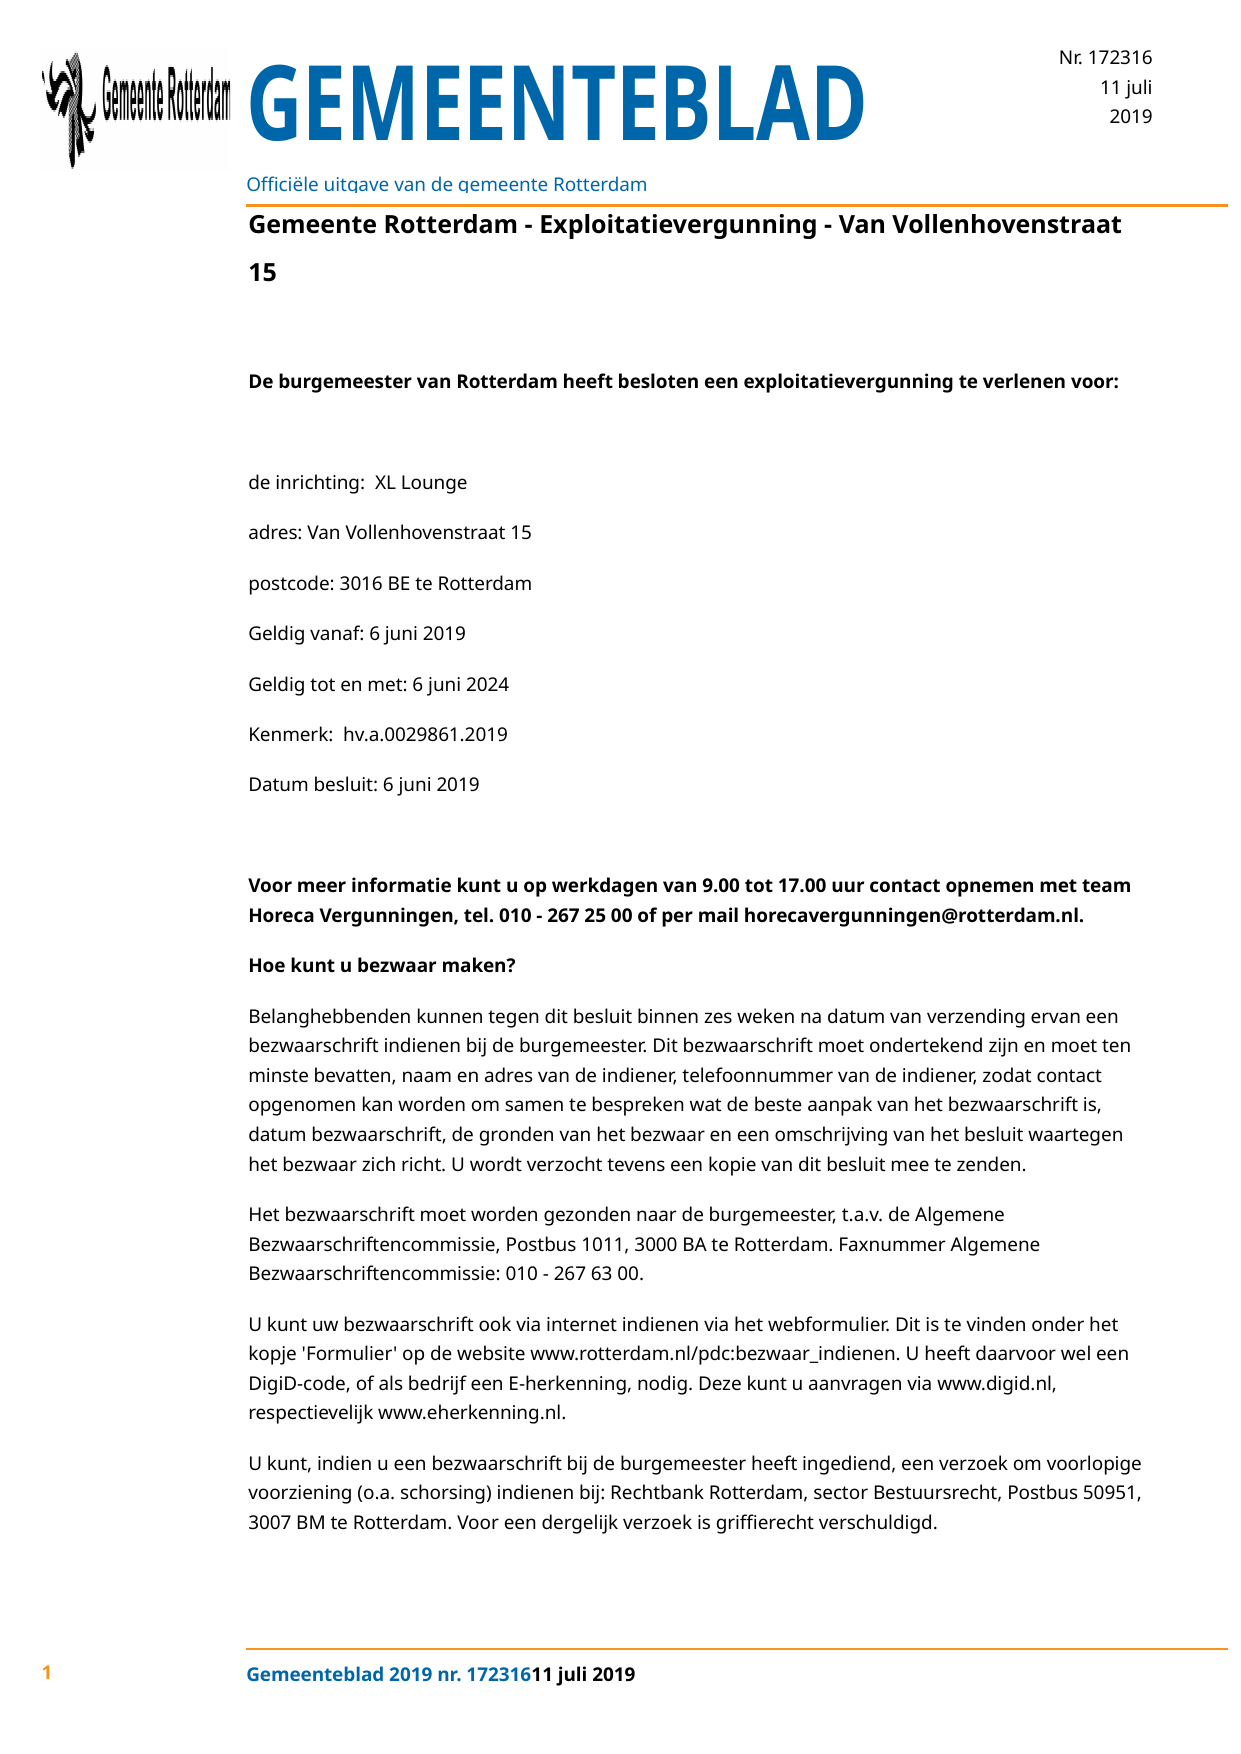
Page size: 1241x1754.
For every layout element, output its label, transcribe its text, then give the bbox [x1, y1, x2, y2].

text Datum besluit: 6 juni 2019 [248, 772, 1152, 797]
text Belanghebbenden kunnen tegen dit besluit binnen zes weken na datum van verzending ervan een bezwaarschrift indienen bij de burgemeester. Dit bezwaarschrift moet ondertekend zijn en moet ten minste bevatten, naam en adres van de indiener, telefoonnummer van de indiener, zodat contact opgenomen kan worden om samen te bespreken wat de beste aanpak van het bezwaarschrift is, datum bezwaarschrift, de gronden van het bezwaar en een omschrijving van het besluit waartegen het bezwaar zich richt. U wordt verzocht tevens een kopie van dit besluit mee te zenden. [248, 1003, 1152, 1177]
text U kunt uw bezwaarschrift ook via internet indienen via het webformulier. Dit is te vinden onder het kopje 'Formulier' op de website www.rotterdam.nl/pdc:bezwaar_indienen. U heeft daarvoor wel een DigiD-code, of als bedrijf een E-herkenning, nodig. Deze kunt u aanvragen via www.digid.nl, respectievelijk www.eherkenning.nl. [248, 1311, 1152, 1425]
text U kunt, indien u een bezwaarschrift bij de burgemeester heeft ingediend, een verzoek om voorlopige voorziening (o.a. schorsing) indienen bij: Rechtbank Rotterdam, sector Bestuursrecht, Postbus 50951, 3007 BM te Rotterdam. Voor een dergelijk verzoek is griffierecht verschuldigd. [248, 1450, 1152, 1535]
text Het bezwaarschrift moet worden gezonden naar de burgemeester, t.a.v. de Algemene Bezwaarschriftencommissie, Postbus 1011, 3000 BA te Rotterdam. Faxnummer Algemene Bezwaarschriftencommissie: 010 - 267 63 00. [248, 1201, 1152, 1286]
text de inrichting: XL Lounge [248, 469, 1152, 495]
text Gemeente Rotterdam - Exploitatievergunning - Van Vollenhovenstraat 15 [248, 207, 1152, 288]
text Kenmerk: hv.a.0029861.2019 [248, 721, 1152, 747]
text De burgemeester van Rotterdam heeft besloten een exploitatievergunning te verlenen voor: [248, 368, 1152, 394]
text Geldig vanaf: 6 juni 2019 [248, 620, 1152, 646]
text postcode: 3016 BE te Rotterdam [248, 570, 1152, 596]
picture [41, 47, 231, 172]
text adres: Van Vollenhovenstraat 15 [248, 519, 1152, 545]
text Geldig tot en met: 6 juni 2024 [248, 671, 1152, 697]
text Hoe kunt u bezwaar maken? [248, 952, 1152, 978]
text Voor meer informatie kunt u op werkdagen van 9.00 tot 17.00 uur contact opnemen met team Horeca Vergunningen, tel. 010 - 267 25 00 of per mail horecavergunningen@rotterdam.nl. [248, 872, 1152, 928]
